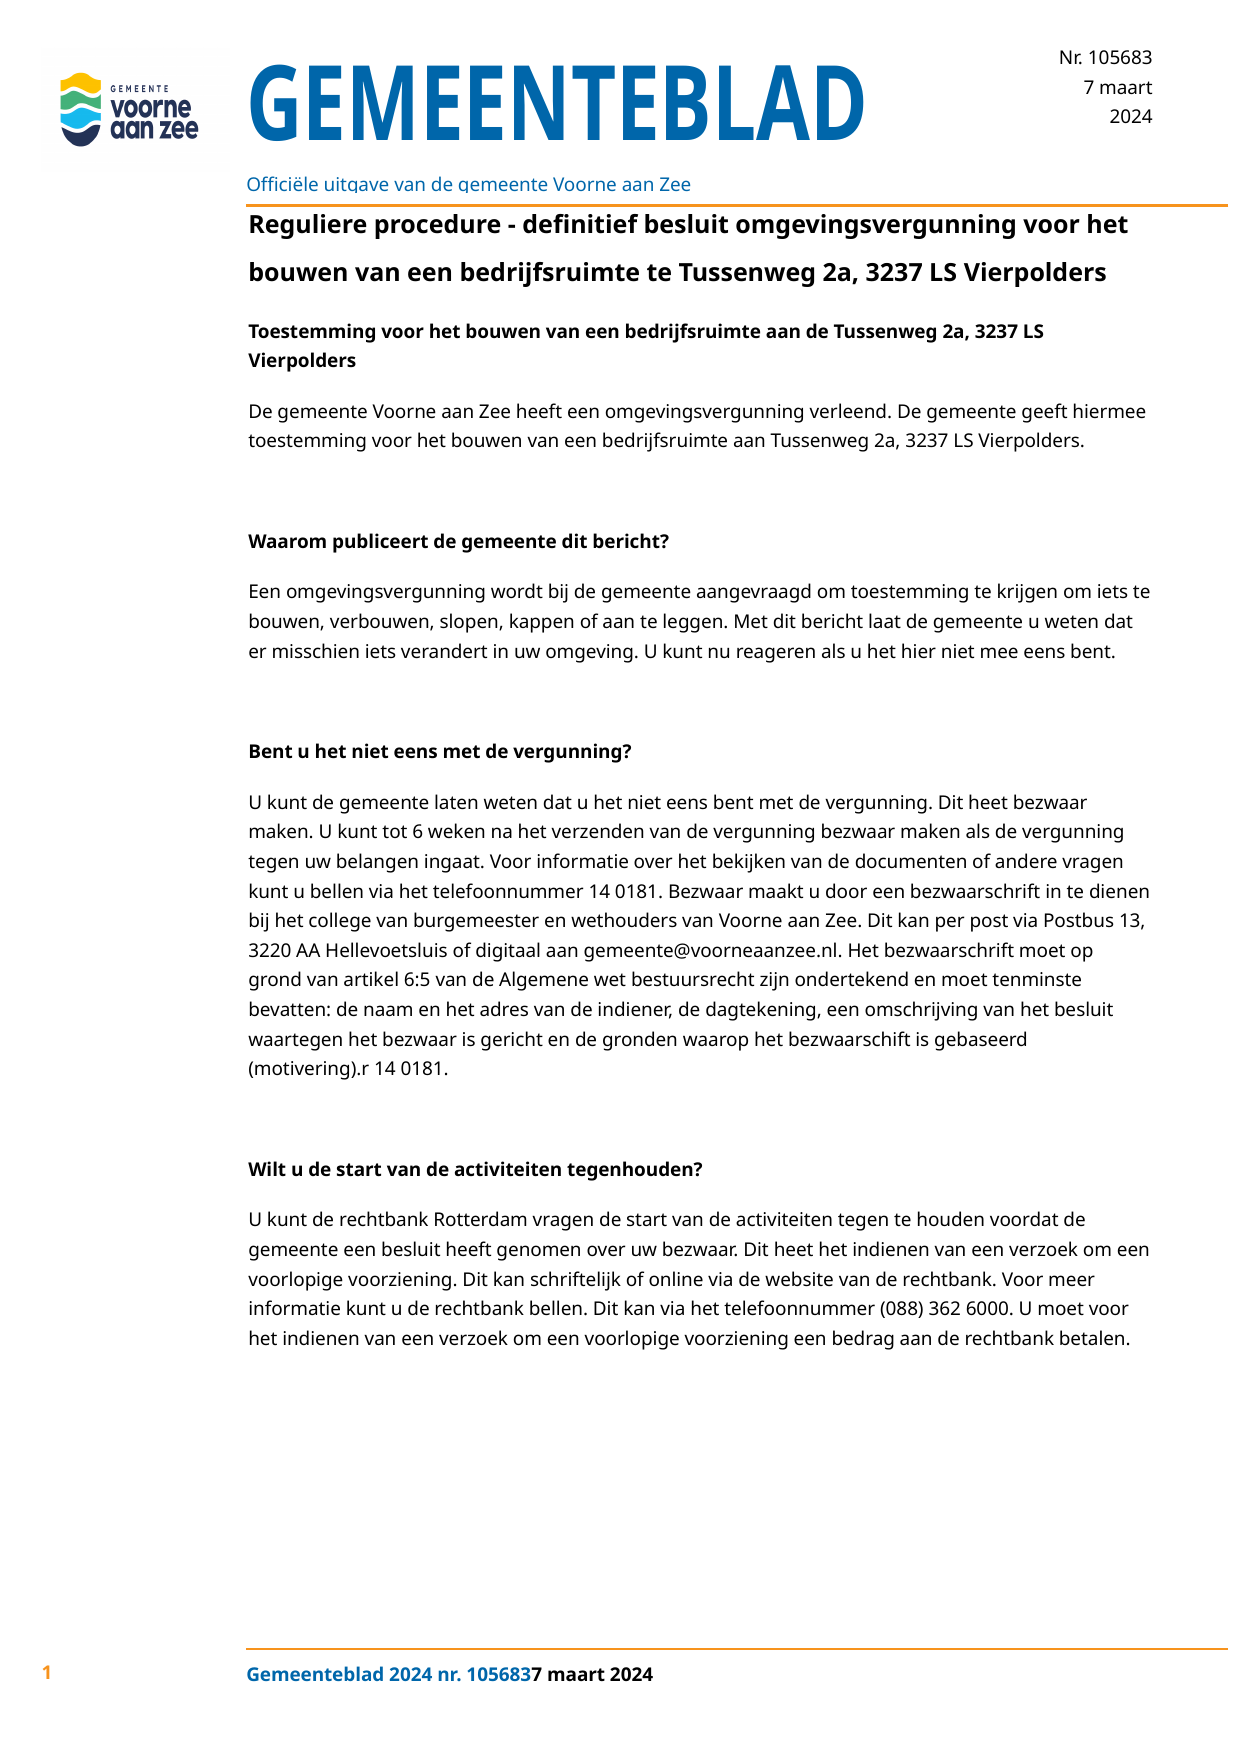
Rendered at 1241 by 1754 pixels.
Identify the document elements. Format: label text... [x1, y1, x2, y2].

text U kunt de gemeente laten weten dat u het niet eens bent met de vergunning. Dit heet bezwaar maken. U kunt tot 6 weken na het verzenden van de vergunning bezwaar maken als de vergunning tegen uw belangen ingaat. Voor informatie over het bekijken van de documenten of andere vragen kunt u bellen via het telefoonnummer 14 0181. Bezwaar maakt u door een bezwaarschrift in te dienen bij het college van burgemeester en wethouders van Voorne aan Zee. Dit kan per post via Postbus 13, 3220 AA Hellevoetsluis of digitaal aan gemeente@voorneaanzee.nl. Het bezwaarschrift moet op grond van artikel 6:5 van de Algemene wet bestuursrecht zijn ondertekend en moet tenminste bevatten: de naam en het adres van de indiener, de dagtekening, een omschrijving van het besluit waartegen het bezwaar is gericht en de gronden waarop het bezwaarschift is gebaseerd (motivering).r 14 0181. [248, 789, 1152, 1081]
picture [41, 47, 231, 172]
text U kunt de rechtbank Rotterdam vragen de start van de activiteiten tegen te houden voordat de gemeente een besluit heeft genomen over uw bezwaar. Dit heet het indienen van een verzoek om een voorlopige voorziening. Dit kan schriftelijk of online via de website van de rechtbank. Voor meer informatie kunt u de rechtbank bellen. Dit kan via het telefoonnummer (088) 362 6000. U moet voor het indienen van een verzoek om een voorlopige voorziening een bedrag aan de rechtbank betalen. [248, 1207, 1152, 1351]
text De gemeente Voorne aan Zee heeft een omgevingsvergunning verleend. De gemeente geeft hiermee toestemming voor het bouwen van een bedrijfsruimte aan Tussenweg 2a, 3237 LS Vierpolders. [248, 398, 1152, 453]
text Waarom publiceert de gemeente dit bericht? [248, 528, 1152, 554]
text Wilt u de start van de activiteiten tegenhouden? [248, 1156, 1152, 1182]
text Bent u het niet eens met de vergunning? [248, 739, 1152, 764]
text Reguliere procedure - definitief besluit omgevingsvergunning voor het bouwen van een bedrijfsruimte te Tussenweg 2a, 3237 LS Vierpolders [248, 207, 1152, 288]
text Een omgevingsvergunning wordt bij de gemeente aangevraagd om toestemming te krijgen om iets te bouwen, verbouwen, slopen, kappen of aan te leggen. Met dit bericht laat de gemeente u weten dat er misschien iets verandert in uw omgeving. U kunt nu reageren als u het hier niet mee eens bent. [248, 579, 1152, 664]
text Toestemming voor het bouwen van een bedrijfsruimte aan de Tussenweg 2a, 3237 LS Vierpolders [248, 318, 1152, 373]
